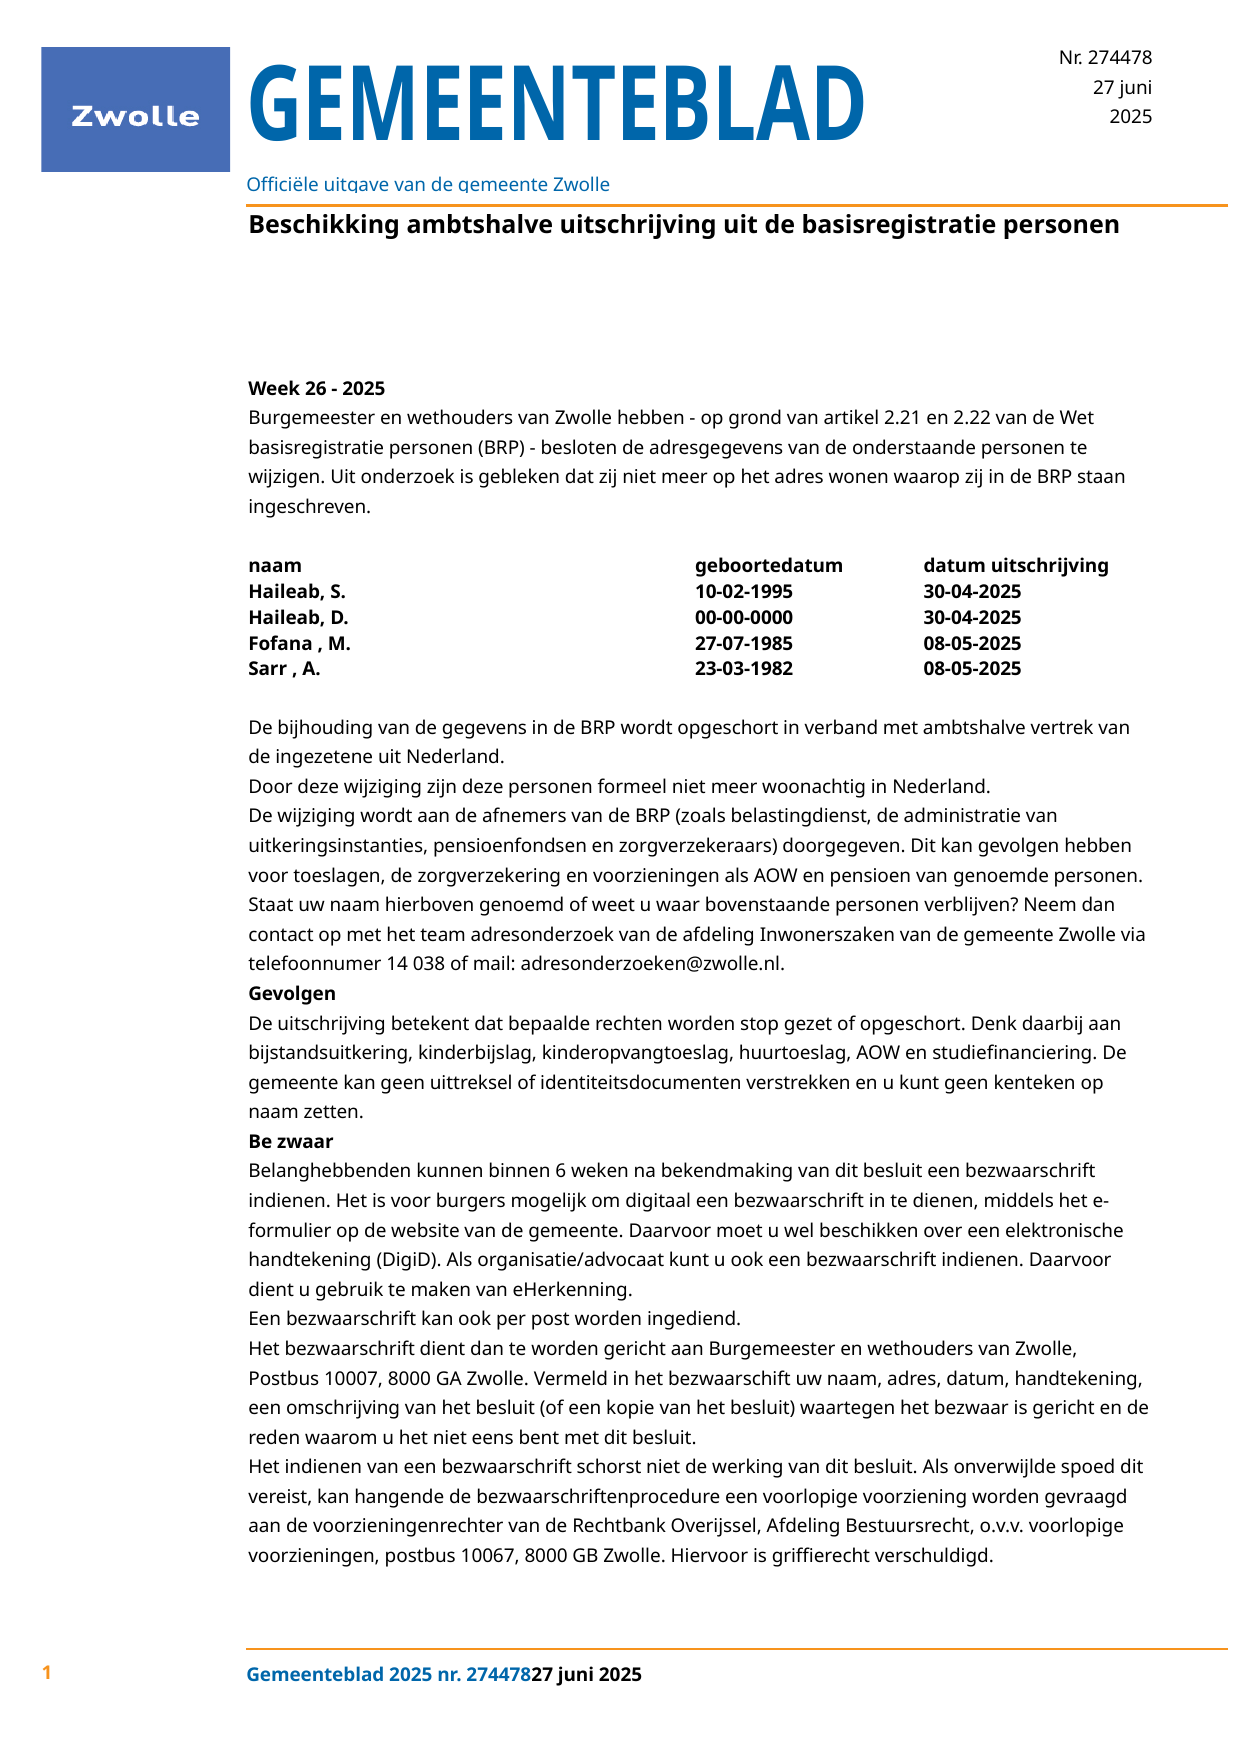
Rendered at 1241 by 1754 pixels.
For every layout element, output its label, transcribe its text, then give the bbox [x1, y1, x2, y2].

picture [41, 47, 231, 172]
text Week 26 - 2025 [248, 375, 1152, 401]
text Belanghebbenden kunnen binnen 6 weken na bekendmaking van dit besluit een bezwaarschrift indienen. Het is voor burgers mogelijk om digitaal een bezwaarschrift in te dienen, middels het e-formulier op de website van de gemeente. Daarvoor moet u wel beschikken over een elektronische handtekening (DigiD). Als organisatie/advocaat kunt u ook een bezwaarschrift indienen. Daarvoor dient u gebruik te maken van eHerkenning. [248, 1158, 1152, 1302]
table_cell Haileab, D. [248, 604, 695, 630]
text Door deze wijziging zijn deze personen formeel niet meer woonachtig in Nederland. [248, 773, 1152, 799]
table_cell Haileab, S. [248, 578, 695, 604]
table_cell Fofana , M. [248, 630, 695, 655]
table_cell 23-03-1982 [695, 655, 923, 681]
text Het indienen van een bezwaarschrift schorst niet de werking van dit besluit. Als onverwijlde spoed dit vereist, kan hangende de bezwaarschriftenprocedure een voorlopige voorziening worden gevraagd aan de voorzieningenrechter van de Rechtbank Overijssel, Afdeling Bestuursrecht, o.v.v. voorlopige voorzieningen, postbus 10067, 8000 GB Zwolle. Hiervoor is griffierecht verschuldigd. [248, 1453, 1152, 1568]
text Het bezwaarschrift dient dan te worden gericht aan Burgemeester en wethouders van Zwolle, Postbus 10007, 8000 GA Zwolle. Vermeld in het bezwaarschift uw naam, adres, datum, handtekening, een omschrijving van het besluit (of een kopie van het besluit) waartegen het bezwaar is gericht en de reden waarom u het niet eens bent met dit besluit. [248, 1335, 1152, 1450]
text Gevolgen [248, 980, 1152, 1006]
table_cell 08-05-2025 [923, 630, 1152, 655]
table_cell 00-00-0000 [695, 604, 923, 630]
table_cell 08-05-2025 [923, 655, 1152, 681]
text De bijhouding van de gegevens in de BRP wordt opgeschort in verband met ambtshalve vertrek van de ingezetene uit Nederland. [248, 714, 1152, 769]
table_cell 30-04-2025 [923, 578, 1152, 604]
text De uitschrijving betekent dat bepaalde rechten worden stop gezet of opgeschort. Denk daarbij aan bijstandsuitkering, kinderbijslag, kinderopvangtoeslag, huurtoeslag, AOW en studiefinanciering. De gemeente kan geen uittreksel of identiteitsdocumenten verstrekken en u kunt geen kenteken op naam zetten. [248, 1010, 1152, 1124]
text De wijziging wordt aan de afnemers van de BRP (zoals belastingdienst, de administratie van uitkeringsinstanties, pensioenfondsen en zorgverzekeraars) doorgegeven. Dit kan gevolgen hebben voor toeslagen, de zorgverzekering en voorzieningen als AOW en pensioen van genoemde personen. [248, 803, 1152, 888]
text Be zwaar [248, 1128, 1152, 1154]
table_header geboortedatum [695, 553, 923, 578]
text Burgemeester en wethouders van Zwolle hebben - op grond van artikel 2.21 en 2.22 van de Wet basisregistratie personen (BRP) - besloten de adresgegevens van de onderstaande personen te wijzigen. Uit onderzoek is gebleken dat zij niet meer op het adres wonen waarop zij in de BRP staan ingeschreven. [248, 404, 1152, 519]
table_header datum uitschrijving [923, 553, 1152, 578]
table_cell Sarr , A. [248, 655, 695, 681]
table_cell 27-07-1985 [695, 630, 923, 655]
table_cell 10-02-1995 [695, 578, 923, 604]
text Een bezwaarschrift kan ook per post worden ingediend. [248, 1306, 1152, 1331]
text Staat uw naam hierboven genoemd of weet u waar bovenstaande personen verblijven? Neem dan contact op met het team adresonderzoek van de afdeling Inwonerszaken van de gemeente Zwolle via telefoonnumer 14 038 of mail: adresonderzoeken@zwolle.nl. [248, 891, 1152, 976]
table_header naam [248, 553, 695, 578]
table_cell 30-04-2025 [923, 604, 1152, 630]
text Beschikking ambtshalve uitschrijving uit de basisregistratie personen [248, 207, 1152, 241]
